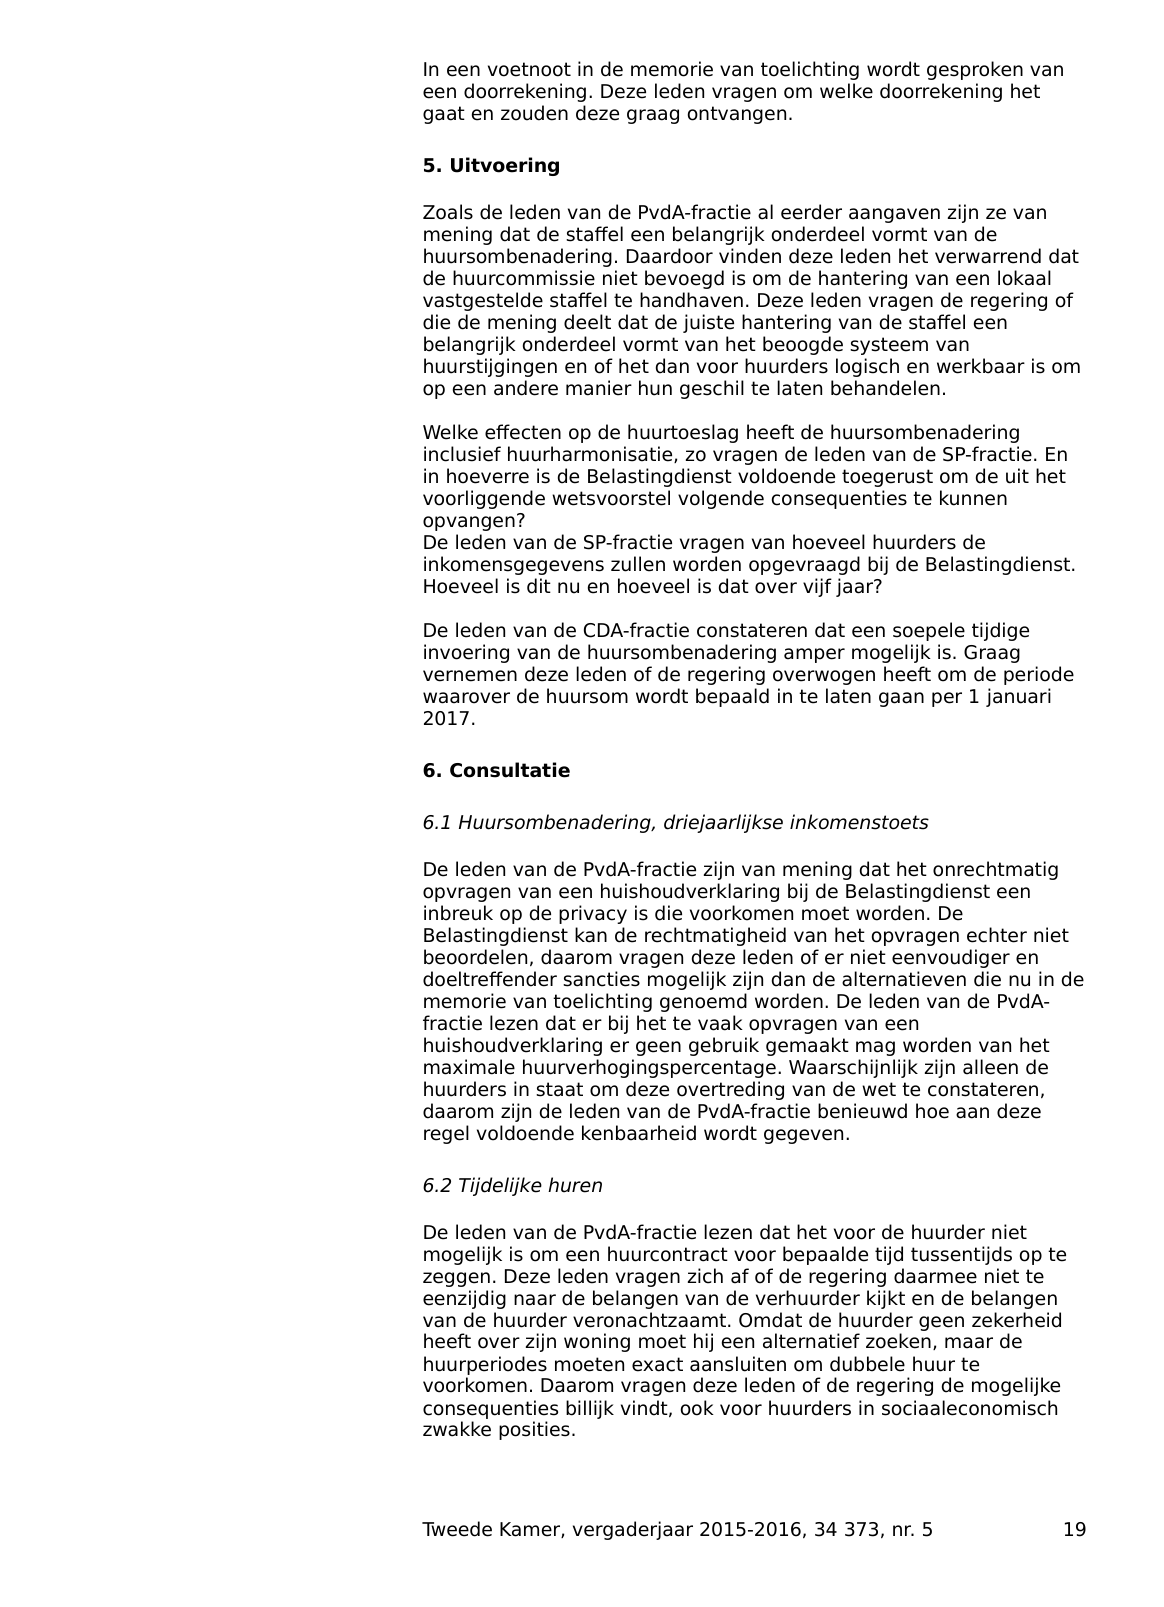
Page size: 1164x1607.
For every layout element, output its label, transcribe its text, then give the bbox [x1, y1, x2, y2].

text Welke effecten op de huurtoeslag heeft de huursombenadering inclusief huurharmonisatie, zo vragen de leden van de SP-fractie. En in hoeverre is de Belastingdienst voldoende toegerust om de uit het voorliggende wetsvoorstel volgende consequenties te kunnen opvangen? [422, 422, 1087, 532]
subtitle 6.1 Huursombenadering, driejaarlijkse inkomenstoets [422, 812, 1087, 834]
text In een voetnoot in de memorie van toelichting wordt gesproken van een doorrekening. Deze leden vragen om welke doorrekening het gaat en zouden deze graag ontvangen. [422, 59, 1087, 125]
text De leden van de PvdA-fractie lezen dat het voor de huurder niet mogelijk is om een huurcontract voor bepaalde tijd tussentijds op te zeggen. Deze leden vragen zich af of de regering daarmee niet te eenzijdig naar de belangen van de verhuurder kijkt en de belangen van de huurder veronachtzaamt. Omdat de huurder geen zekerheid heeft over zijn woning moet hij een alternatief zoeken, maar de huurperiodes moeten exact aansluiten om dubbele huur te voorkomen. Daarom vragen deze leden of de regering de mogelijke consequenties billijk vindt, ook voor huurders in sociaaleconomisch zwakke posities. [422, 1222, 1087, 1441]
subtitle 5. Uitvoering [422, 155, 1087, 177]
subtitle 6.2 Tijdelijke huren [422, 1174, 1087, 1197]
text De leden van de PvdA-fractie zijn van mening dat het onrechtmatig opvragen van een huishoudverklaring bij de Belastingdienst een inbreuk op de privacy is die voorkomen moet worden. De Belastingdienst kan de rechtmatigheid van het opvragen echter niet beoordelen, daarom vragen deze leden of er niet eenvoudiger en doeltreffender sancties mogelijk zijn dan de alternatieven die nu in de memorie van toelichting genoemd worden. De leden van de PvdA-fractie lezen dat er bij het te vaak opvragen van een huishoudverklaring er geen gebruik gemaakt mag worden van het maximale huurverhogingspercentage. Waarschijnlijk zijn alleen de huurders in staat om deze overtreding van de wet te constateren, daarom zijn de leden van de PvdA-fractie benieuwd hoe aan deze regel voldoende kenbaarheid wordt gegeven. [422, 859, 1087, 1144]
text De leden van de CDA-fractie constateren dat een soepele tijdige invoering van de huursombenadering amper mogelijk is. Graag vernemen deze leden of de regering overwogen heeft om de periode waarover de huursom wordt bepaald in te laten gaan per 1 januari 2017. [422, 620, 1087, 730]
text De leden van de SP-fractie vragen van hoeveel huurders de inkomensgegevens zullen worden opgevraagd bij de Belastingdienst. Hoeveel is dit nu en hoeveel is dat over vijf jaar? [422, 532, 1087, 598]
subtitle 6. Consultatie [422, 760, 1087, 782]
text Zoals de leden van de PvdA-fractie al eerder aangaven zijn ze van mening dat de staffel een belangrijk onderdeel vormt van de huursombenadering. Daardoor vinden deze leden het verwarrend dat de huurcommissie niet bevoegd is om de hantering van een lokaal vastgestelde staffel te handhaven. Deze leden vragen de regering of die de mening deelt dat de juiste hantering van de staffel een belangrijk onderdeel vormt van het beoogde systeem van huurstijgingen en of het dan voor huurders logisch en werkbaar is om op een andere manier hun geschil te laten behandelen. [422, 202, 1087, 400]
